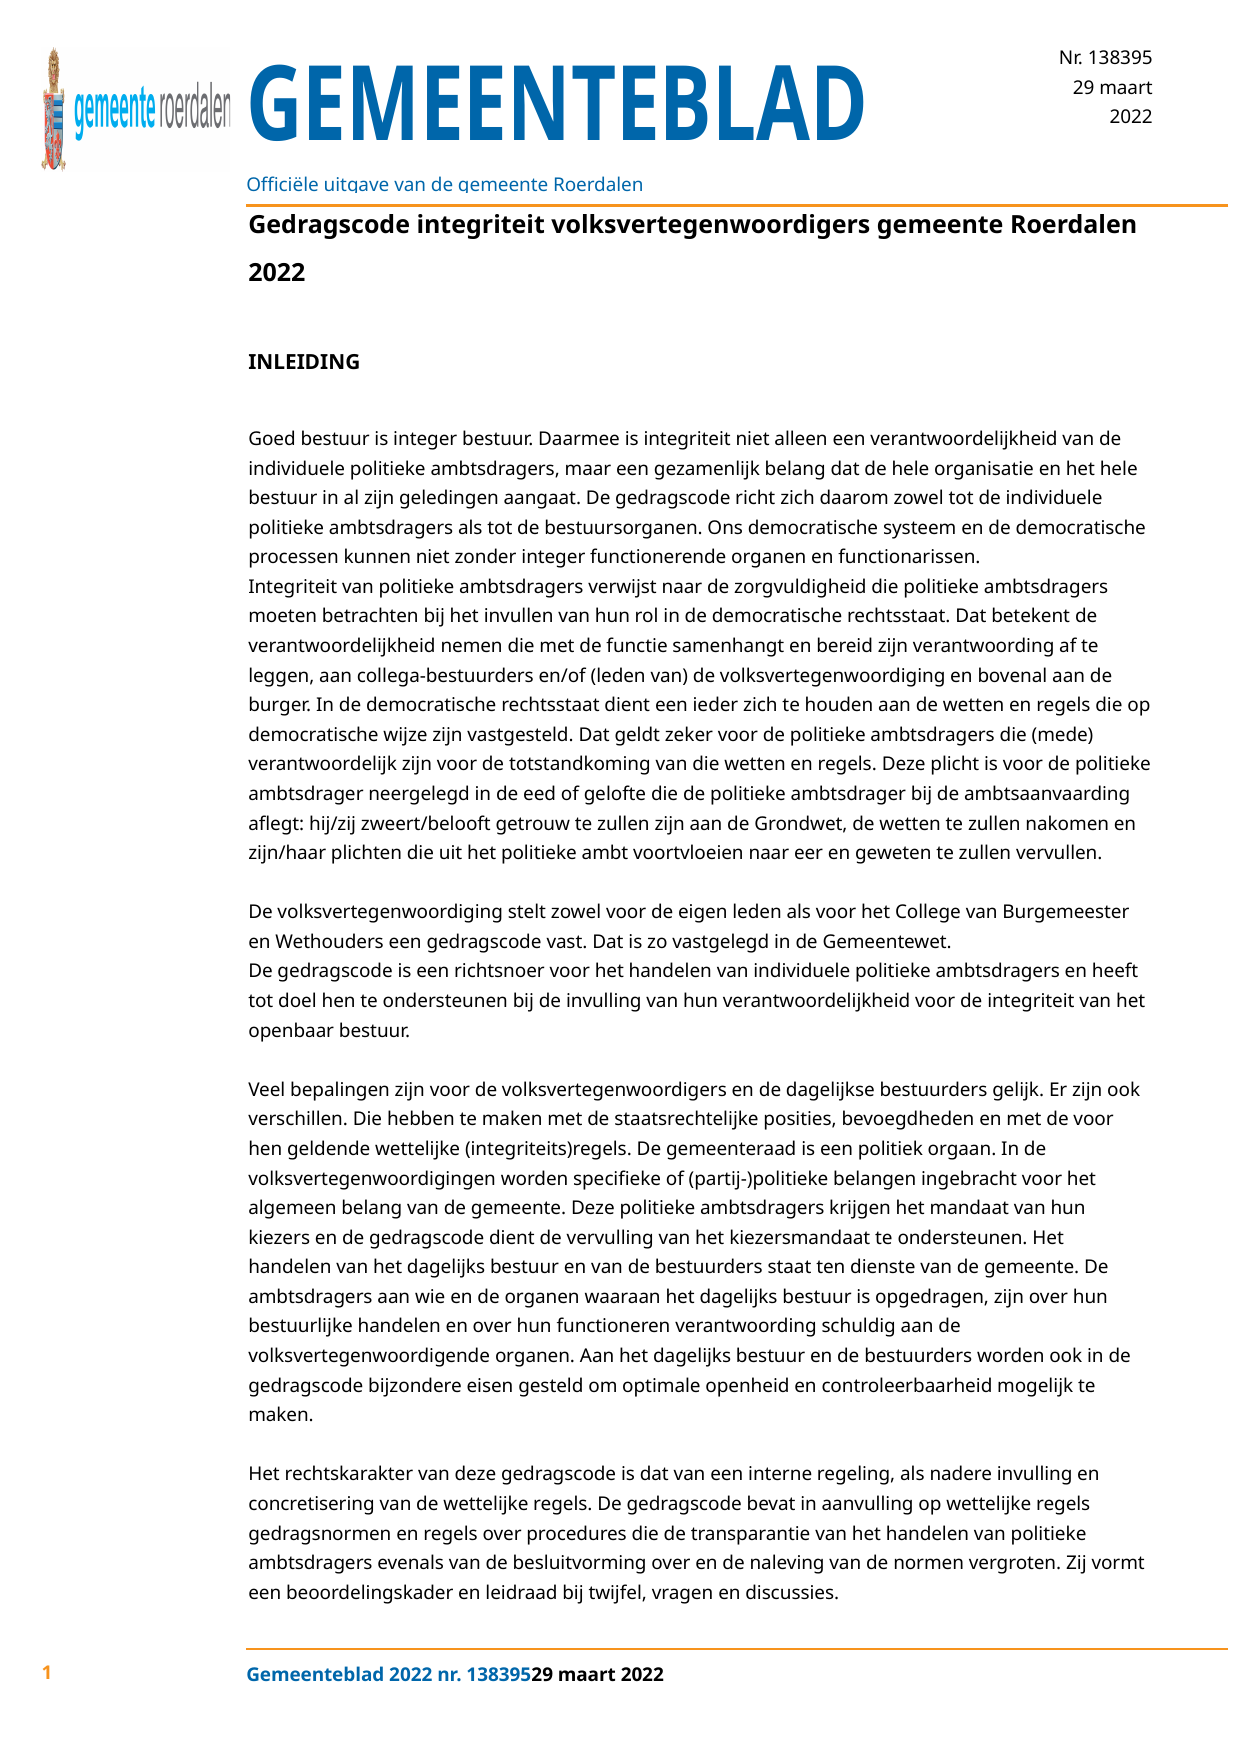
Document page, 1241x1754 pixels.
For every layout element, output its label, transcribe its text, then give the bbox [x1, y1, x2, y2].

text Het rechtskarakter van deze gedragscode is dat van een interne regeling, als nadere invulling en concretisering van de wettelijke regels. De gedragscode bevat in aanvulling op wettelijke regels gedragsnormen en regels over procedures die de transparantie van het handelen van politieke [248, 1461, 1152, 1546]
text De volksvertegenwoordiging stelt zowel voor de eigen leden als voor het College van Burgemeester en Wethouders een gedragscode vast. Dat is zo vastgelegd in de Gemeentewet. [248, 898, 1152, 954]
text De gedragscode is een richtsnoer voor het handelen van individuele politieke ambtsdragers en heeft tot doel hen te ondersteunen bij de invulling van hun verantwoordelijkheid voor de integriteit van het openbaar bestuur. [248, 958, 1152, 1043]
text Integriteit van politieke ambtsdragers verwijst naar de zorgvuldigheid die politieke ambtsdragers moeten betrachten bij het invullen van hun rol in de democratische rechtsstaat. Dat betekent de verantwoordelijkheid nemen die met de functie samenhangt en bereid zijn verantwoording af te leggen, aan collega-bestuurders en/of (leden van) de volksvertegenwoordiging en bovenal aan de burger. In de democratische rechtsstaat dient een ieder zich te houden aan de wetten en regels die op democratische wijze zijn vastgesteld. Dat geldt zeker voor de politieke ambtsdragers die (mede) verantwoordelijk zijn voor de totstandkoming van die wetten en regels. Deze plicht is voor de politieke ambtsdrager neergelegd in de eed of gelofte die de politieke ambtsdrager bij de ambtsaanvaarding aflegt: hij/zij zweert/belooft getrouw te zullen zijn aan de Grondwet, de wetten te zullen nakomen en zijn/haar plichten die uit het politieke ambt voortvloeien naar eer en geweten te zullen vervullen. [248, 573, 1152, 865]
text Veel bepalingen zijn voor de volksvertegenwoordigers en de dagelijkse bestuurders gelijk. Er zijn ook verschillen. Die hebben te maken met de staatsrechtelijke posities, bevoegdheden en met de voor hen geldende wettelijke (integriteits)regels. De gemeenteraad is een politiek orgaan. In de volksvertegenwoordigingen worden specifieke of (partij-)politieke belangen ingebracht voor het algemeen belang van de gemeente. Deze politieke ambtsdragers krijgen het mandaat van hun kiezers en de gedragscode dient de vervulling van het kiezersmandaat te ondersteunen. Het handelen van het dagelijks bestuur en van de bestuurders staat ten dienste van de gemeente. De ambtsdragers aan wie en de organen waaraan het dagelijks bestuur is opgedragen, zijn over hun bestuurlijke handelen en over hun functioneren verantwoording schuldig aan de volksvertegenwoordigende organen. Aan het dagelijks bestuur en de bestuurders worden ook in de gedragscode bijzondere eisen gesteld om optimale openheid en controleerbaarheid mogelijk te maken. [248, 1076, 1152, 1427]
picture [41, 47, 231, 172]
text INLEIDING [248, 347, 1152, 376]
text Gedragscode integriteit volksvertegenwoordigers gemeente Roerdalen 2022 [248, 207, 1152, 288]
text ambtsdragers evenals van de besluitvorming over en de naleving van de normen vergroten. Zij vormt een beoordelingskader en leidraad bij twijfel, vragen en discussies. [248, 1549, 1152, 1605]
text Goed bestuur is integer bestuur. Daarmee is integriteit niet alleen een verantwoordelijkheid van de individuele politieke ambtsdragers, maar een gezamenlijk belang dat de hele organisatie en het hele bestuur in al zijn geledingen aangaat. De gedragscode richt zich daarom zowel tot de individuele politieke ambtsdragers als tot de bestuursorganen. Ons democratische systeem en de democratische processen kunnen niet zonder integer functionerende organen en functionarissen. [248, 425, 1152, 569]
